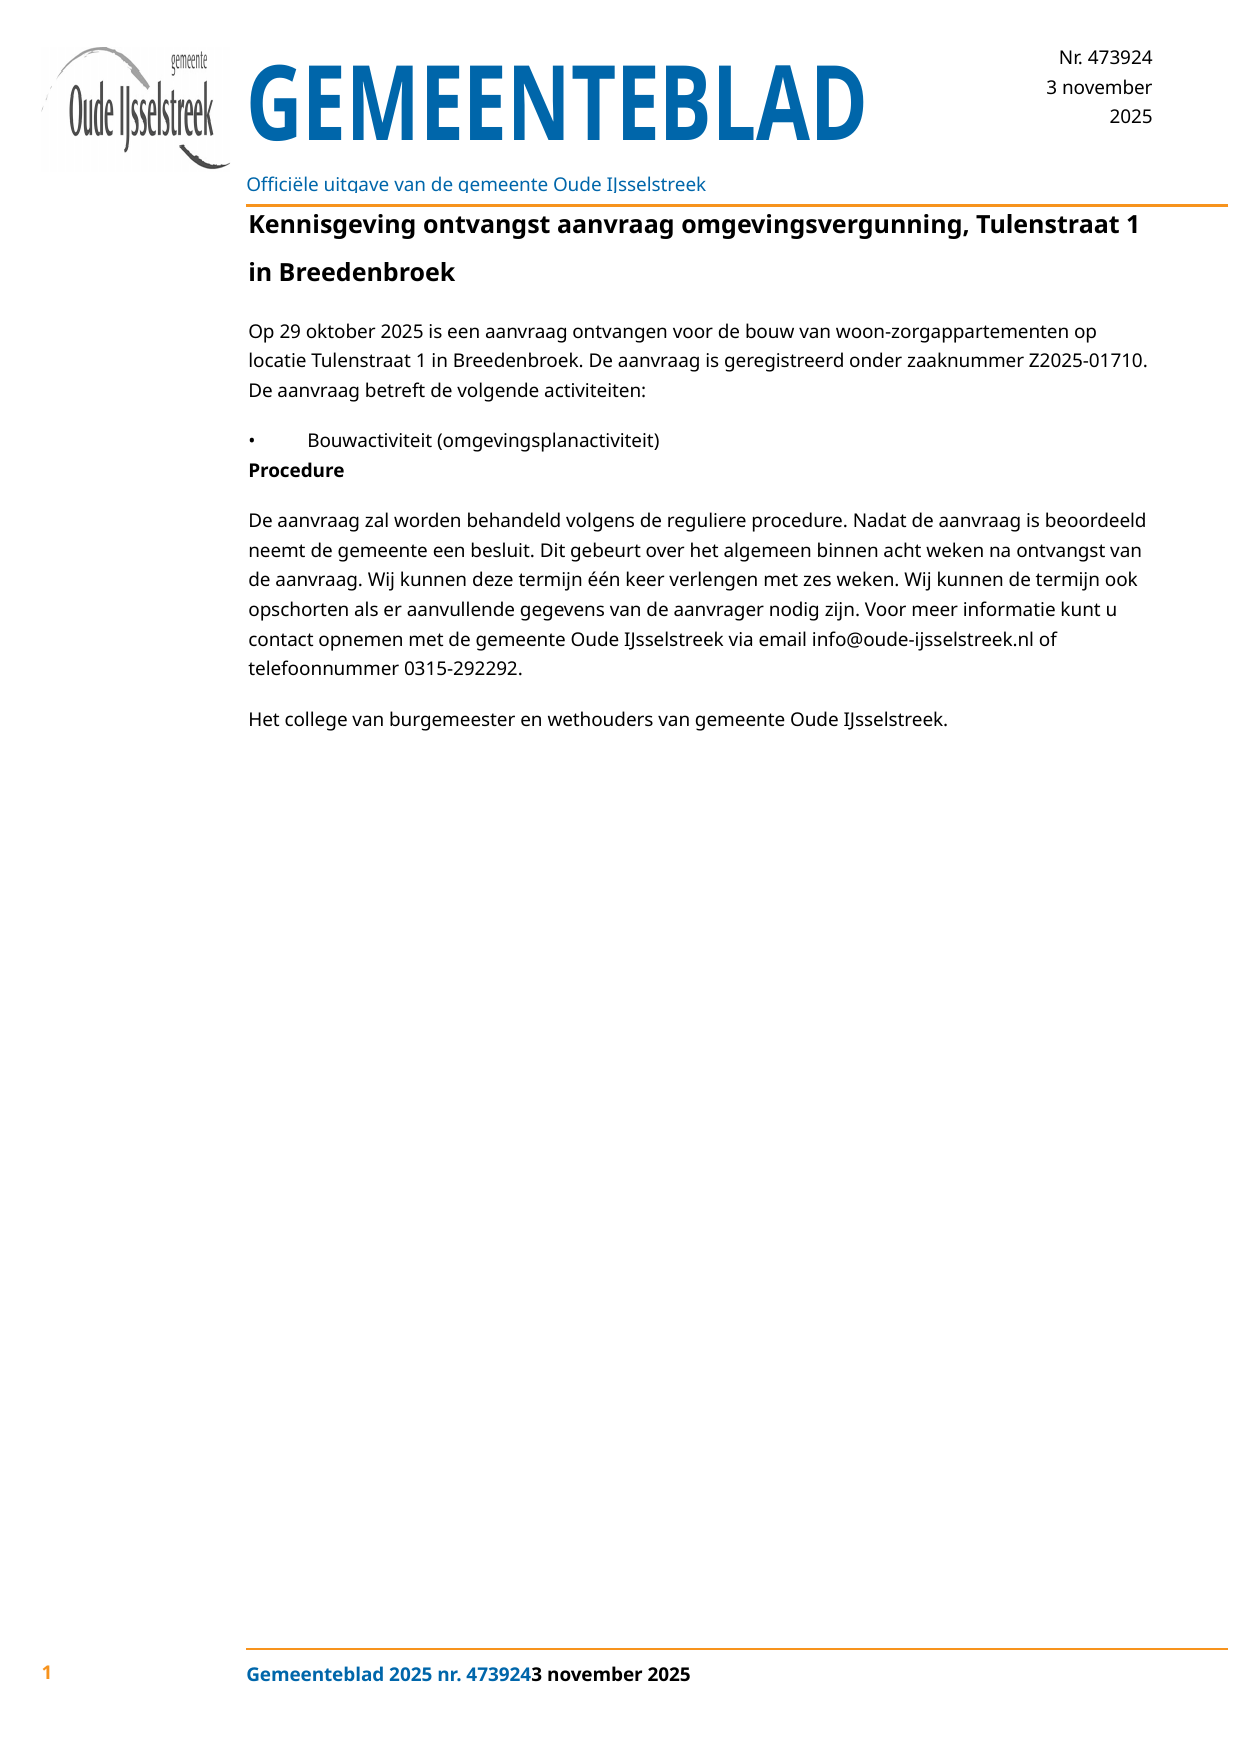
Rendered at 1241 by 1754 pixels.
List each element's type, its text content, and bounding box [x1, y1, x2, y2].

list Bouwactiviteit (omgevingsplanactiviteit) [248, 427, 1152, 453]
text De aanvraag zal worden behandeld volgens de reguliere procedure. Nadat de aanvraag is beoordeeld neemt de gemeente een besluit. Dit gebeurt over het algemeen binnen acht weken na ontvangst van de aanvraag. Wij kunnen deze termijn één keer verlengen met zes weken. Wij kunnen de termijn ook opschorten als er aanvullende gegevens van de aanvrager nodig zijn. Voor meer informatie kunt u contact opnemen met de gemeente Oude IJsselstreek via email info@oude-ijsselstreek.nl of telefoonnummer 0315-292292. [248, 507, 1152, 681]
text Kennisgeving ontvangst aanvraag omgevingsvergunning, Tulenstraat 1 in Breedenbroek [248, 207, 1152, 288]
picture [41, 47, 231, 172]
text Procedure [248, 457, 1152, 483]
text Op 29 oktober 2025 is een aanvraag ontvangen voor de bouw van woon-zorgappartementen op locatie Tulenstraat 1 in Breedenbroek. De aanvraag is geregistreerd onder zaaknummer Z2025-01710. De aanvraag betreft de volgende activiteiten: [248, 318, 1152, 403]
text Het college van burgemeester en wethouders van gemeente Oude IJsselstreek. [248, 706, 1152, 732]
